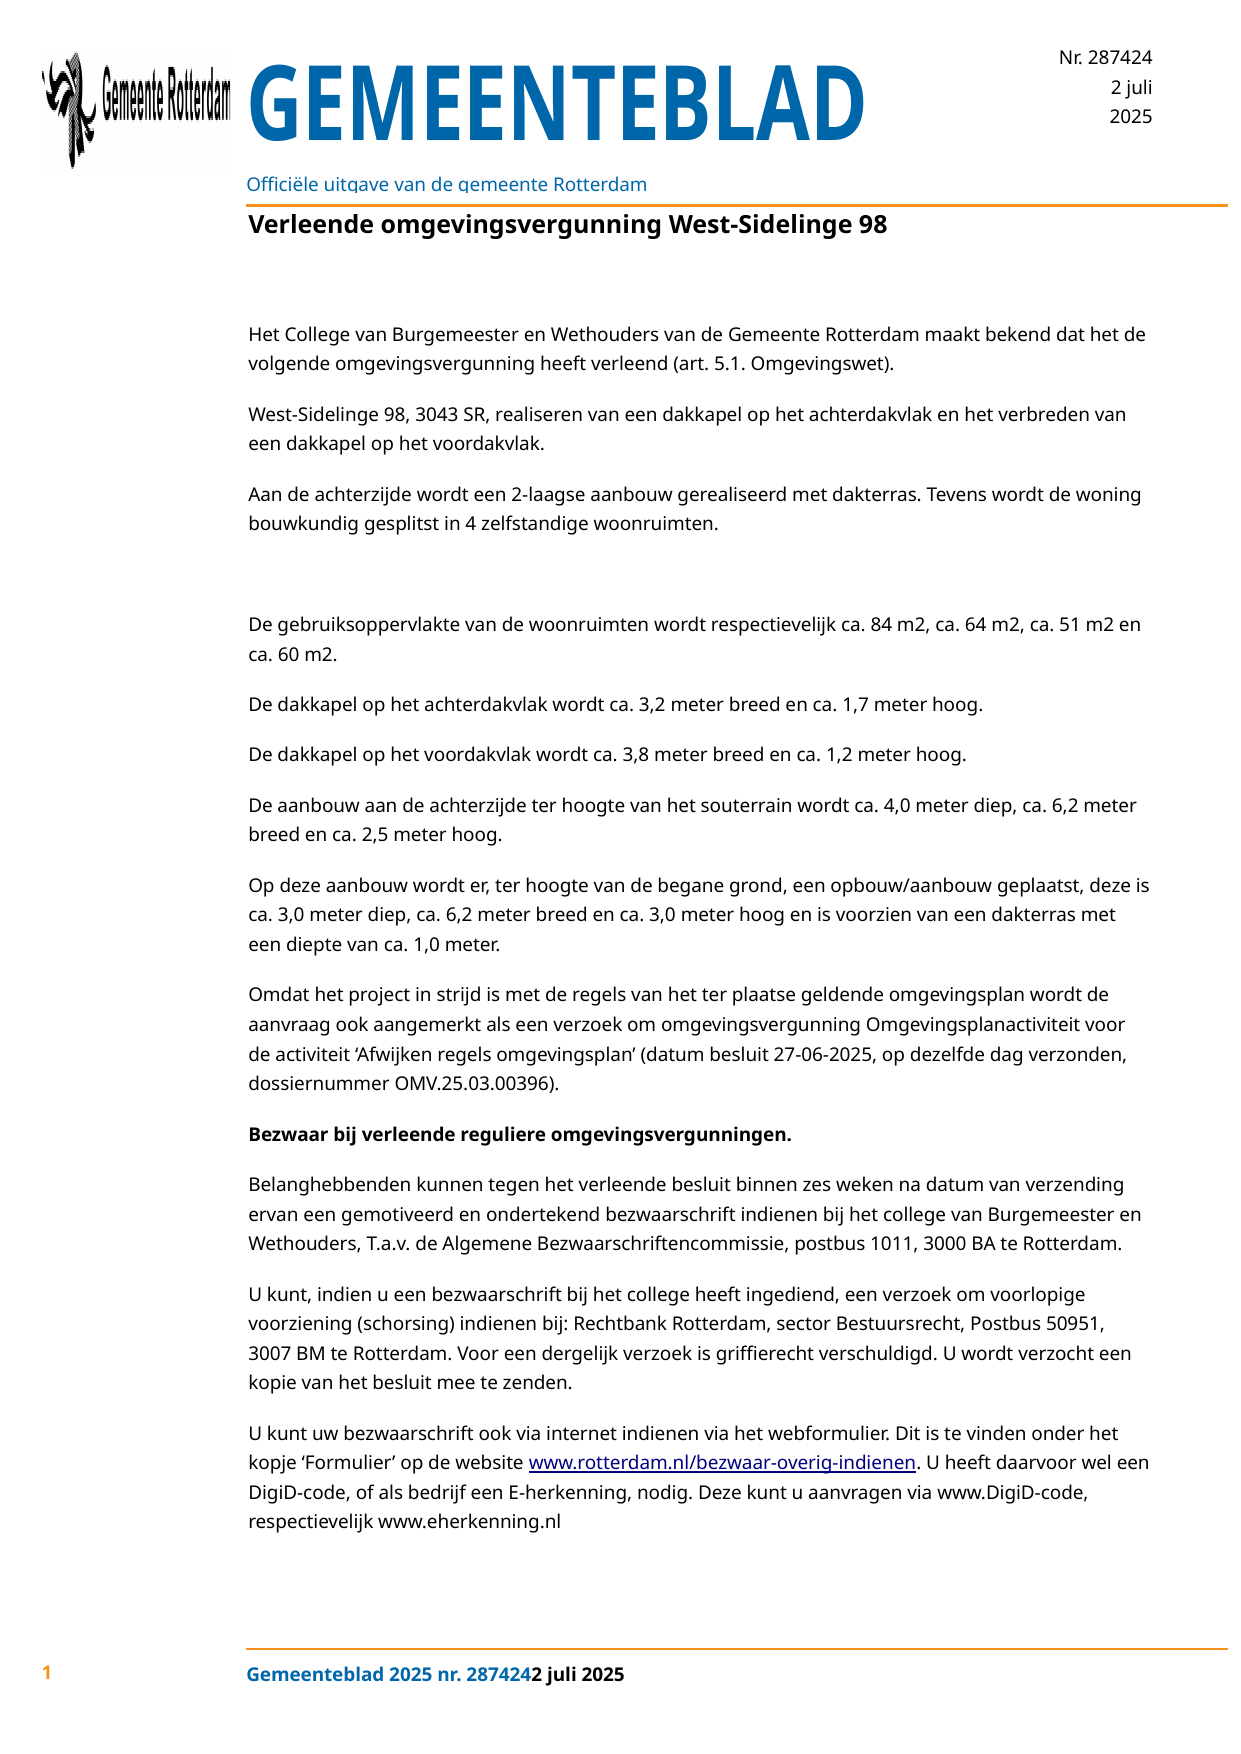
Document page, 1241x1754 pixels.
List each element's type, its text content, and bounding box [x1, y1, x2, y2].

text Het College van Burgemeester en Wethouders van de Gemeente Rotterdam maakt bekend dat het de volgende omgevingsvergunning heeft verleend (art. 5.1. Omgevingswet). [248, 321, 1152, 376]
text Aan de achterzijde wordt een 2-laagse aanbouw gerealiseerd met dakterras. Tevens wordt de woning bouwkundig gesplitst in 4 zelfstandige woonruimten. [248, 481, 1152, 536]
text Verleende omgevingsvergunning West-Sidelinge 98 [248, 207, 1152, 241]
picture [41, 47, 231, 172]
text U kunt, indien u een bezwaarschrift bij het college heeft ingediend, een verzoek om voorlopige voorziening (schorsing) indienen bij: Rechtbank Rotterdam, sector Bestuursrecht, Postbus 50951, 3007 BM te Rotterdam. Voor een dergelijk verzoek is griffierecht verschuldigd. U wordt verzocht een kopie van het besluit mee te zenden. [248, 1281, 1152, 1395]
text De gebruiksoppervlakte van de woonruimten wordt respectievelijk ca. 84 m2, ca. 64 m2, ca. 51 m2 en ca. 60 m2. [248, 611, 1152, 666]
text De aanbouw aan de achterzijde ter hoogte van het souterrain wordt ca. 4,0 meter diep, ca. 6,2 meter breed en ca. 2,5 meter hoog. [248, 792, 1152, 847]
text Op deze aanbouw wordt er, ter hoogte van de begane grond, een opbouw/aanbouw geplaatst, deze is ca. 3,0 meter diep, ca. 6,2 meter breed en ca. 3,0 meter hoog en is voorzien van een dakterras met een diepte van ca. 1,0 meter. [248, 872, 1152, 957]
text Belanghebbenden kunnen tegen het verleende besluit binnen zes weken na datum van verzending ervan een gemotiveerd en ondertekend bezwaarschrift indienen bij het college van Burgemeester en Wethouders, T.a.v. de Algemene Bezwaarschriftencommissie, postbus 1011, 3000 BA te Rotterdam. [248, 1171, 1152, 1256]
text De dakkapel op het voordakvlak wordt ca. 3,8 meter breed en ca. 1,2 meter hoog. [248, 742, 1152, 767]
text Omdat het project in strijd is met de regels van het ter plaatse geldende omgevingsplan wordt de aanvraag ook aangemerkt als een verzoek om omgevingsvergunning Omgevingsplanactiviteit voor de activiteit ‘Afwijken regels omgevingsplan’ (datum besluit 27-06-2025, op dezelfde dag verzonden, dossiernummer OMV.25.03.00396). [248, 982, 1152, 1096]
text U kunt uw bezwaarschrift ook via internet indienen via het webformulier. Dit is te vinden onder het kopje ‘Formulier’ op de website www.rotterdam.nl/bezwaar-overig-indienen. U heeft daarvoor wel een DigiD-code, of als bedrijf een E-herkenning, nodig. Deze kunt u aanvragen via www.DigiD-code, respectievelijk www.eherkenning.nl [248, 1420, 1152, 1534]
text Bezwaar bij verleende reguliere omgevingsvergunningen. [248, 1121, 1152, 1146]
text West-Sidelinge 98, 3043 SR, realiseren van een dakkapel op het achterdakvlak en het verbreden van een dakkapel op het voordakvlak. [248, 401, 1152, 456]
text De dakkapel op het achterdakvlak wordt ca. 3,2 meter breed en ca. 1,7 meter hoog. [248, 691, 1152, 717]
